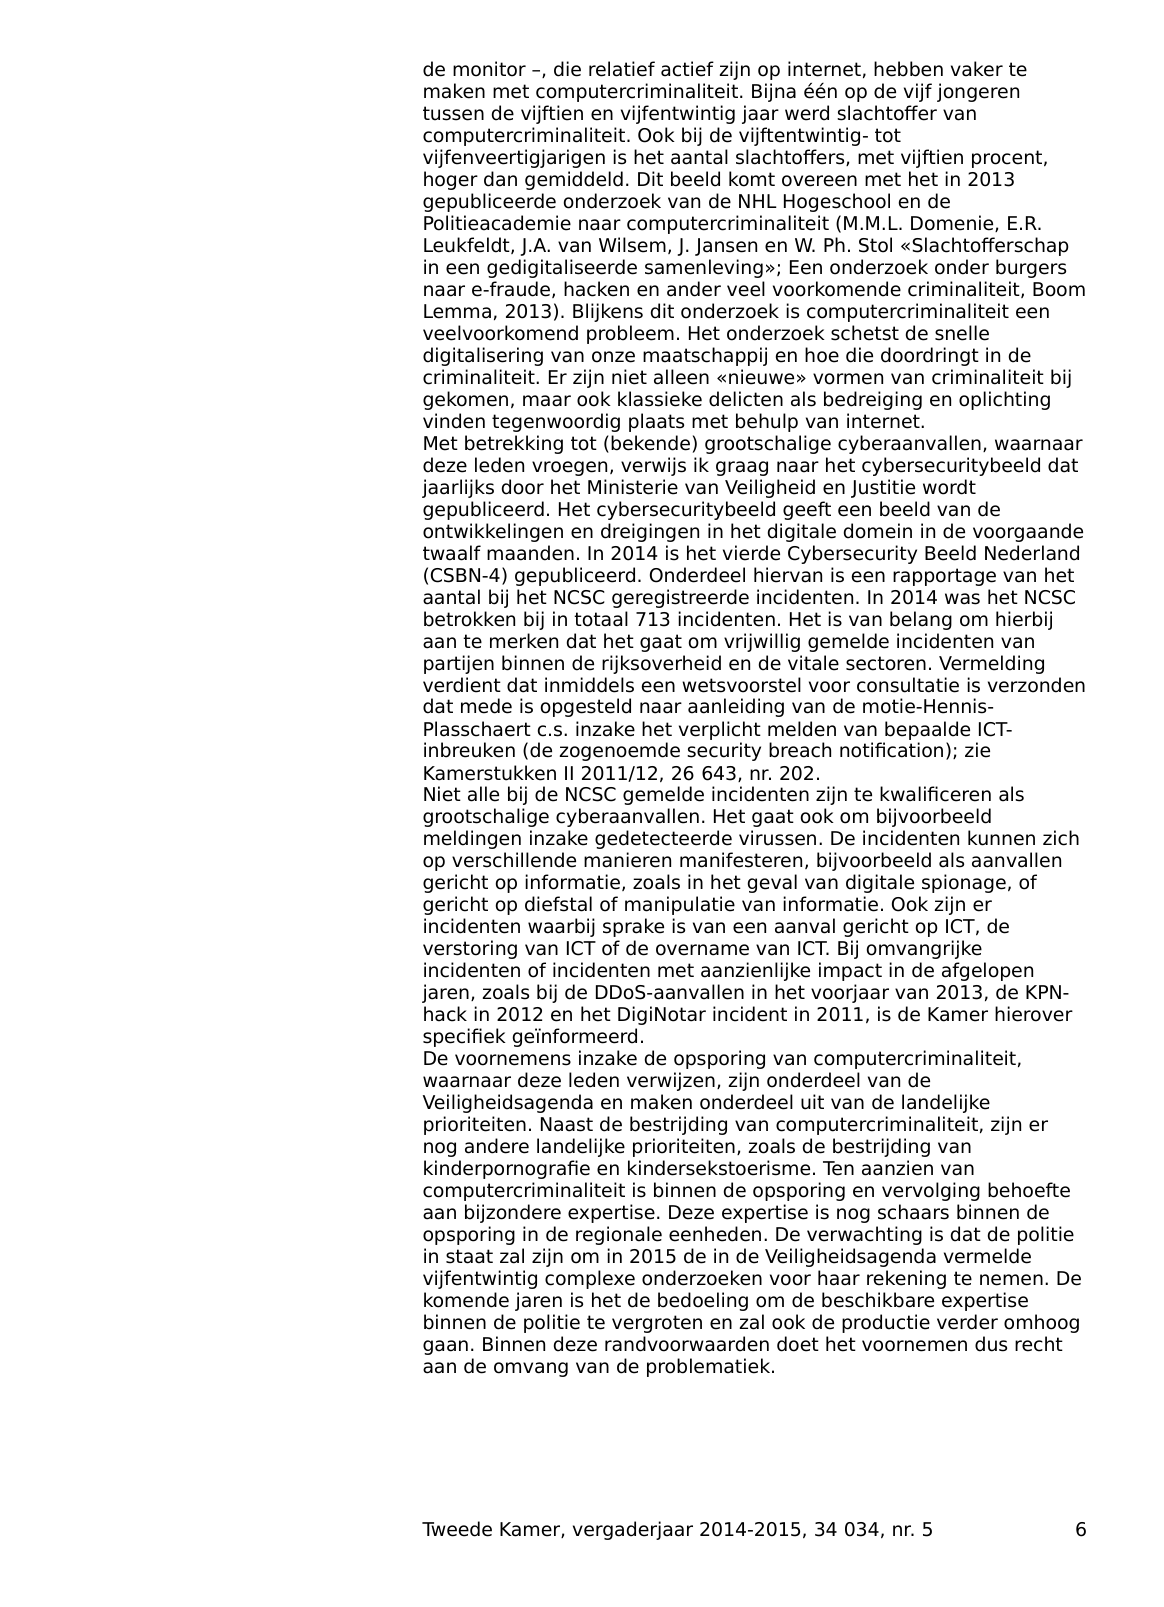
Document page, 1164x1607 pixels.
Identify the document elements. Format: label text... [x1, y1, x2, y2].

text de monitor –, die relatief actief zijn op internet, hebben vaker te maken met computercriminaliteit. Bijna één op de vijf jongeren tussen de vijftien en vijfentwintig jaar werd slachtoffer van computercriminaliteit. Ook bij de vijftentwintig- tot vijfenveertigjarigen is het aantal slachtoffers, met vijftien procent, hoger dan gemiddeld. Dit beeld komt overeen met het in 2013 gepubliceerde onderzoek van de NHL Hogeschool en de Politieacademie naar computercriminaliteit (M.M.L. Domenie, E.R. Leukfeldt, J.A. van Wilsem, J. Jansen en W. Ph. Stol «Slachtofferschap in een gedigitaliseerde samenleving»; Een onderzoek onder burgers naar e-fraude, hacken en ander veel voorkomende criminaliteit, Boom Lemma, 2013). Blijkens dit onderzoek is computercriminaliteit een veelvoorkomend probleem. Het onderzoek schetst de snelle digitalisering van onze maatschappij en hoe die doordringt in de criminaliteit. Er zijn niet alleen «nieuwe» vormen van criminaliteit bij gekomen, maar ook klassieke delicten als bedreiging en oplichting vinden tegenwoordig plaats met behulp van internet. [422, 59, 1087, 433]
text De voornemens inzake de opsporing van computercriminaliteit, waarnaar deze leden verwijzen, zijn onderdeel van de Veiligheidsagenda en maken onderdeel uit van de landelijke prioriteiten. Naast de bestrijding van computercriminaliteit, zijn er nog andere landelijke prioriteiten, zoals de bestrijding van kinderpornografie en kindersekstoerisme. Ten aanzien van computercriminaliteit is binnen de opsporing en vervolging behoefte aan bijzondere expertise. Deze expertise is nog schaars binnen de opsporing in de regionale eenheden. De verwachting is dat de politie in staat zal zijn om in 2015 de in de Veiligheidsagenda vermelde vijfentwintig complexe onderzoeken voor haar rekening te nemen. De komende jaren is het de bedoeling om de beschikbare expertise binnen de politie te vergroten en zal ook de productie verder omhoog gaan. Binnen deze randvoorwaarden doet het voornemen dus recht aan de omvang van de problematiek. [422, 1048, 1087, 1378]
text Niet alle bij de NCSC gemelde incidenten zijn te kwalificeren als grootschalige cyberaanvallen. Het gaat ook om bijvoorbeeld meldingen inzake gedetecteerde virussen. De incidenten kunnen zich op verschillende manieren manifesteren, bijvoorbeeld als aanvallen gericht op informatie, zoals in het geval van digitale spionage, of gericht op diefstal of manipulatie van informatie. Ook zijn er incidenten waarbij sprake is van een aanval gericht op ICT, de verstoring van ICT of de overname van ICT. Bij omvangrijke incidenten of incidenten met aanzienlijke impact in de afgelopen jaren, zoals bij de DDoS-aanvallen in het voorjaar van 2013, de KPN-hack in 2012 en het DigiNotar incident in 2011, is de Kamer hierover specifiek geïnformeerd. [422, 784, 1087, 1048]
text Met betrekking tot (bekende) grootschalige cyberaanvallen, waarnaar deze leden vroegen, verwijs ik graag naar het cybersecuritybeeld dat jaarlijks door het Ministerie van Veiligheid en Justitie wordt gepubliceerd. Het cybersecuritybeeld geeft een beeld van de ontwikkelingen en dreigingen in het digitale domein in de voorgaande twaalf maanden. In 2014 is het vierde Cybersecurity Beeld Nederland (CSBN-4) gepubliceerd. Onderdeel hiervan is een rapportage van het aantal bij het NCSC geregistreerde incidenten. In 2014 was het NCSC betrokken bij in totaal 713 incidenten. Het is van belang om hierbij aan te merken dat het gaat om vrijwillig gemelde incidenten van partijen binnen de rijksoverheid en de vitale sectoren. Vermelding verdient dat inmiddels een wetsvoorstel voor consultatie is verzonden dat mede is opgesteld naar aanleiding van de motie-Hennis-Plasschaert c.s. inzake het verplicht melden van bepaalde ICT-inbreuken (de zogenoemde security breach notification); zie Kamerstukken II 2011/12, 26 643, nr. 202. [422, 433, 1087, 784]
